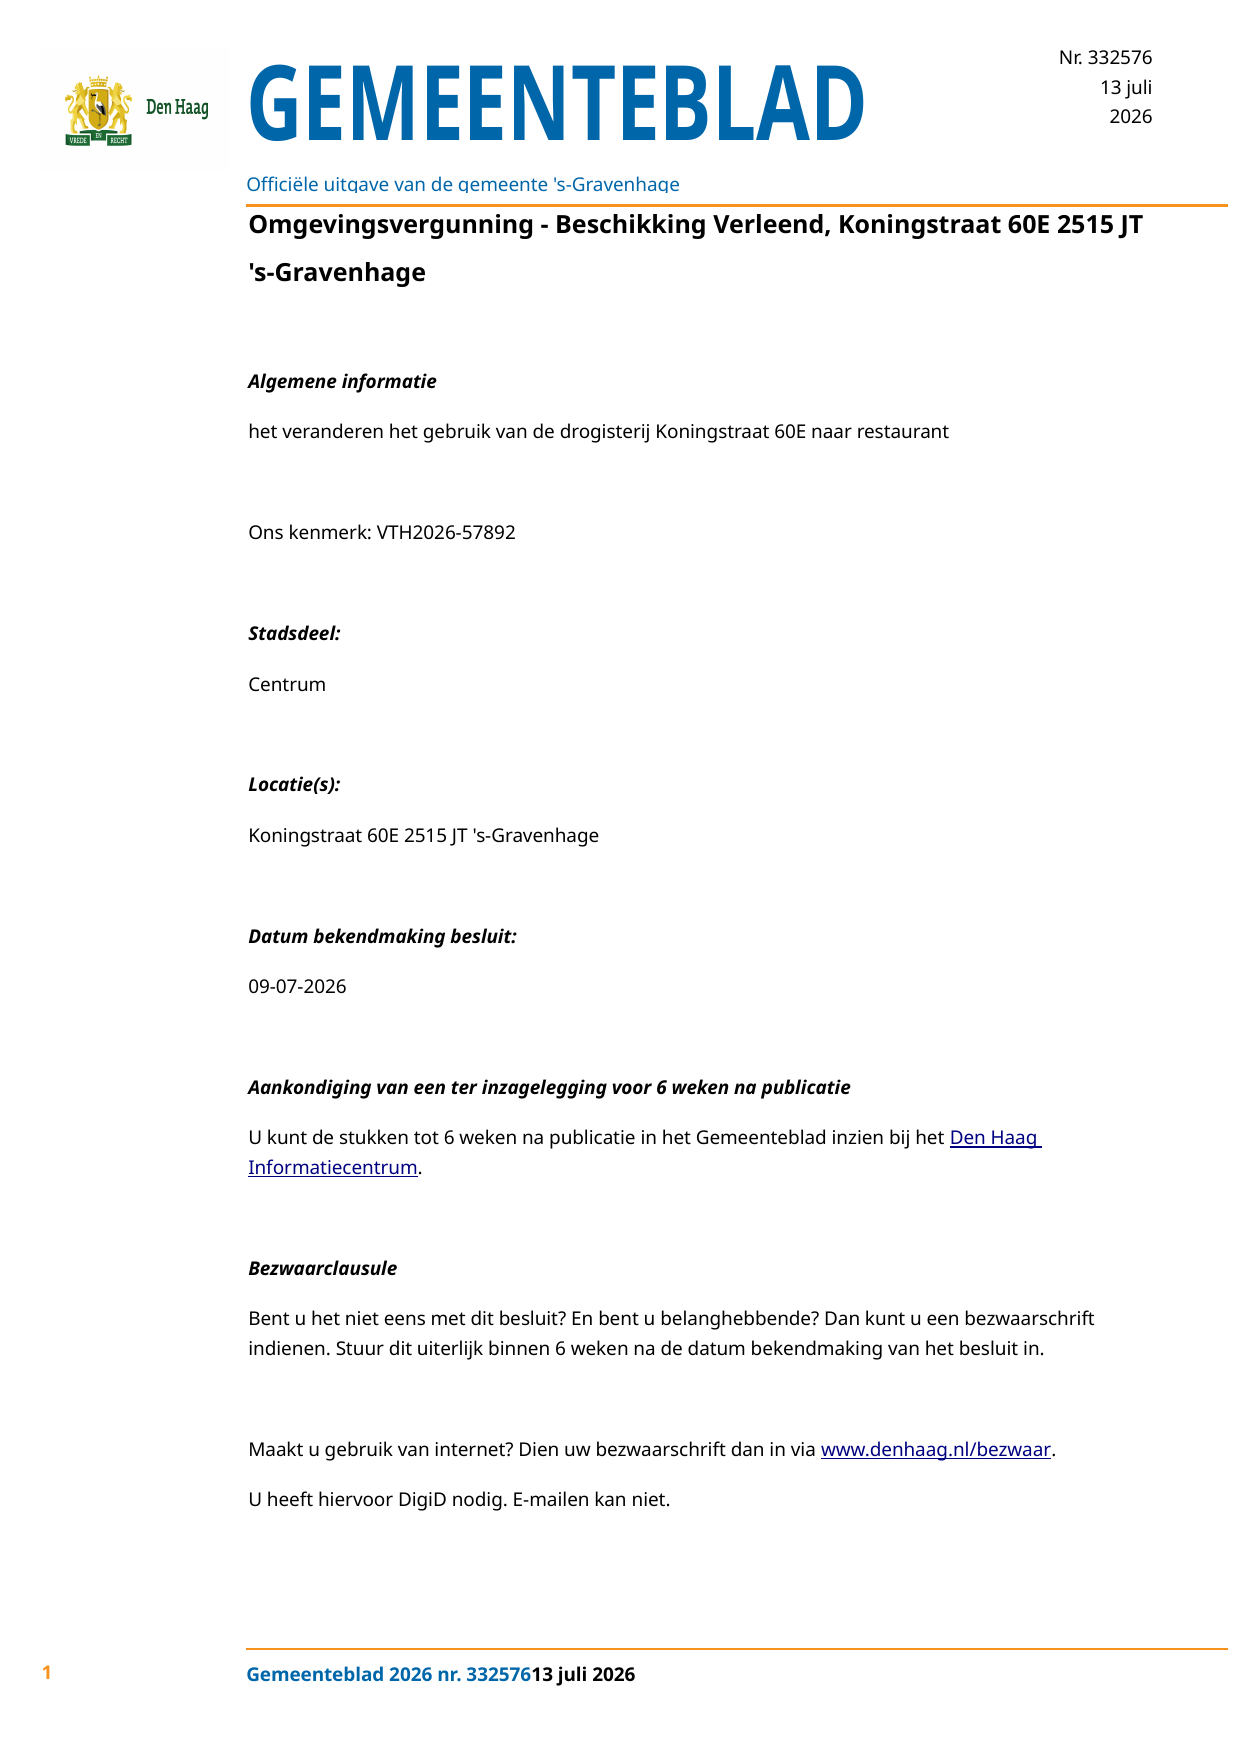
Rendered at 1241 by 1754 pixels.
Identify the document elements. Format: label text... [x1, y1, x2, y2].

text Aankondiging van een ter inzagelegging voor 6 weken na publicatie [248, 1074, 1152, 1100]
text Maakt u gebruik van internet? Dien uw bezwaarschrift dan in via www.denhaag.nl/bezwaar. [248, 1436, 1152, 1462]
text Koningstraat 60E 2515 JT 's-Gravenhage [248, 822, 1152, 848]
text Locatie(s): [248, 772, 1152, 797]
text Ons kenmerk: VTH2026-57892 [248, 519, 1152, 545]
text U kunt de stukken tot 6 weken na publicatie in het Gemeenteblad inzien bij het Den Haag Informatiecentrum. [248, 1124, 1152, 1180]
text 09-07-2026 [248, 973, 1152, 999]
text het veranderen het gebruik van de drogisterij Koningstraat 60E naar restaurant [248, 419, 1152, 444]
text Centrum [248, 671, 1152, 697]
text Omgevingsvergunning - Beschikking Verleend, Koningstraat 60E 2515 JT 's-Gravenhage [248, 207, 1152, 288]
text Datum bekendmaking besluit: [248, 923, 1152, 949]
text Stadsdeel: [248, 620, 1152, 646]
text Bezwaarclausule [248, 1255, 1152, 1281]
text Algemene informatie [248, 368, 1152, 394]
text Bent u het niet eens met dit besluit? En bent u belanghebbende? Dan kunt u een bezwaarschrift indienen. Stuur dit uiterlijk binnen 6 weken na de datum bekendmaking van het besluit in. [248, 1305, 1152, 1361]
text U heeft hiervoor DigiD nodig. E-mailen kan niet. [248, 1486, 1152, 1512]
picture [41, 47, 231, 172]
